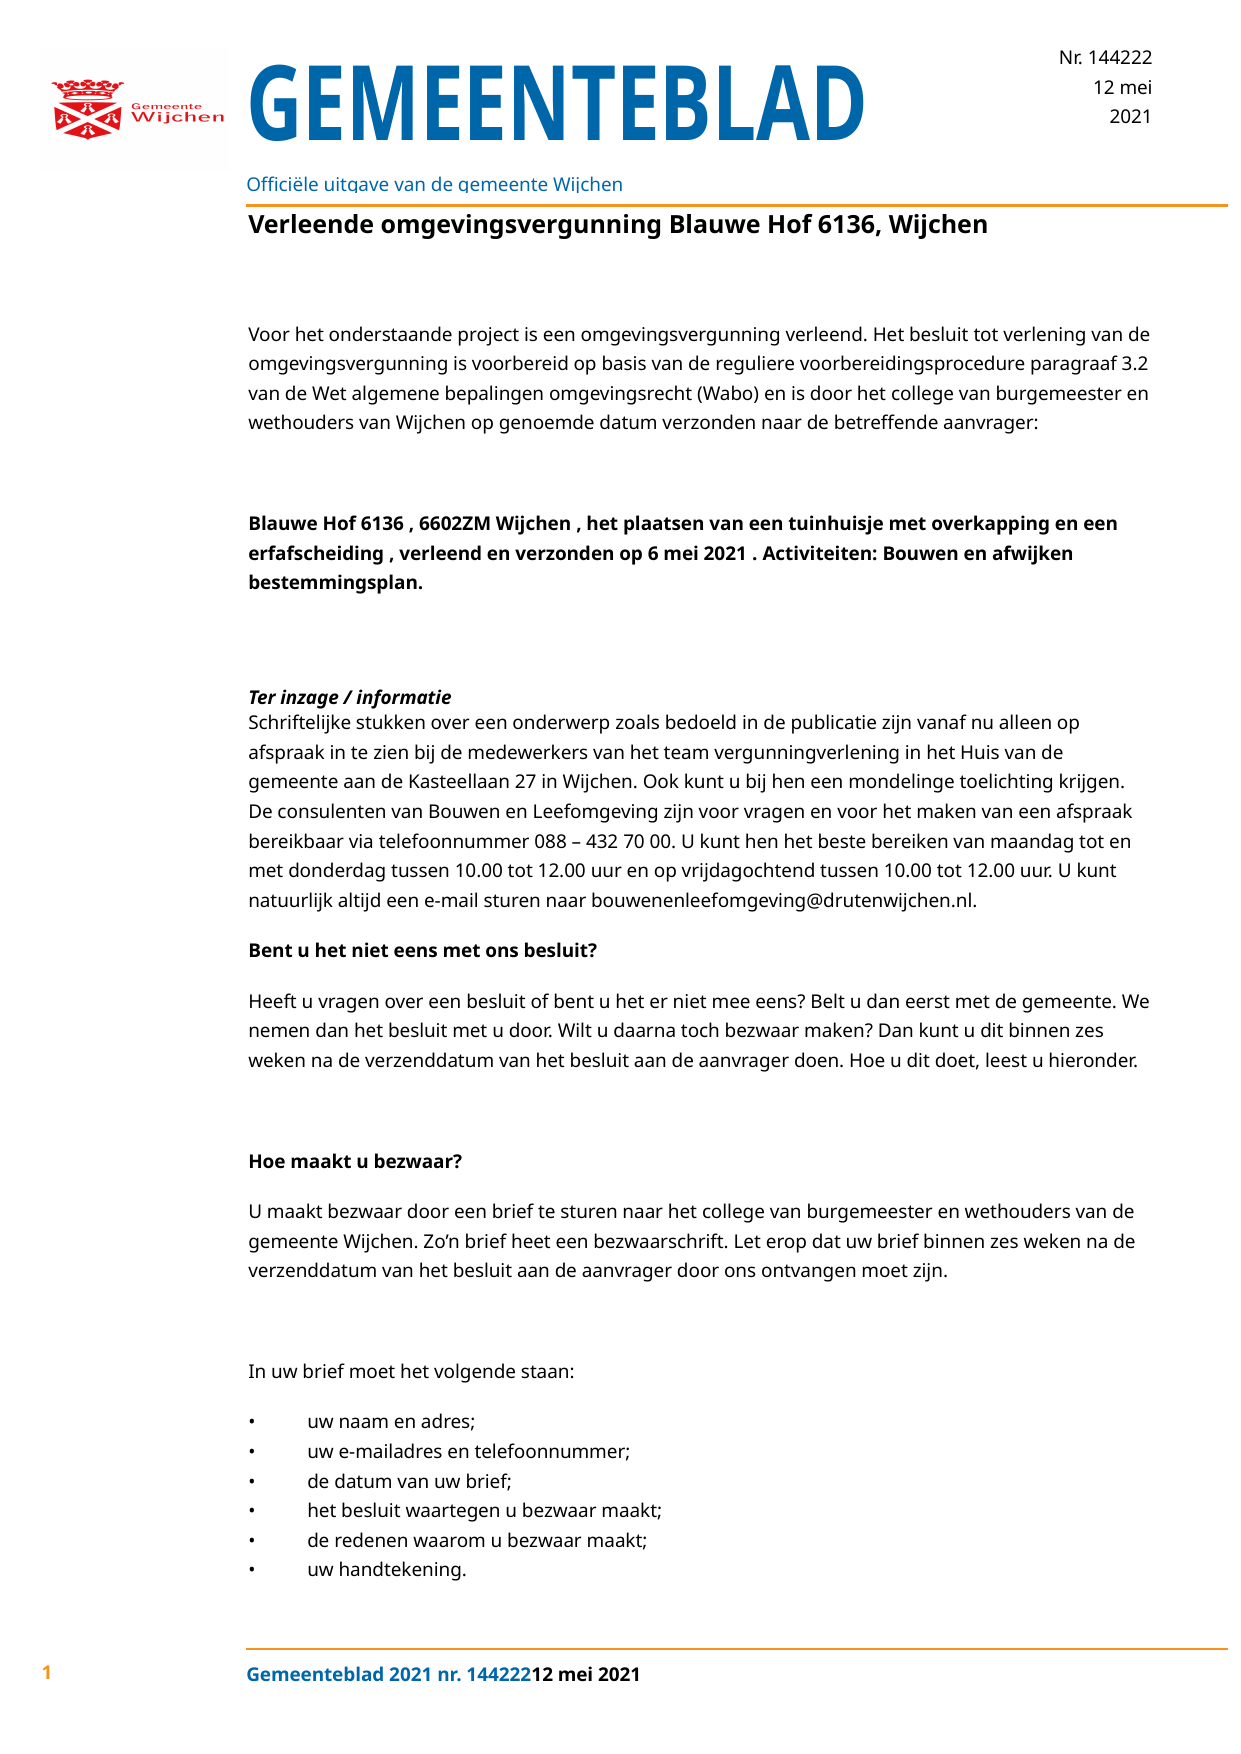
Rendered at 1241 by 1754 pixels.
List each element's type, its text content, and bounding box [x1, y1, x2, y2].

list het besluit waartegen u bezwaar maakt; [248, 1497, 1152, 1523]
text Bent u het niet eens met ons besluit? [248, 937, 1152, 963]
text Blauwe Hof 6136 , 6602ZM Wijchen , het plaatsen van een tuinhuisje met overkapping en een erfafscheiding , verleend en verzonden op 6 mei 2021 . Activiteiten: Bouwen en afwijken bestemmingsplan. [248, 510, 1152, 595]
text Heeft u vragen over een besluit of bent u het er niet mee eens? Belt u dan eerst met de gemeente. We nemen dan het besluit met u door. Wilt u daarna toch bezwaar maken? Dan kunt u dit binnen zes weken na de verzenddatum van het besluit aan de aanvrager doen. Hoe u dit doet, leest u hieronder. [248, 988, 1152, 1073]
text Hoe maakt u bezwaar? [248, 1148, 1152, 1174]
text Voor het onderstaande project is een omgevingsvergunning verleend. Het besluit tot verlening van de omgevingsvergunning is voorbereid op basis van de reguliere voorbereidingsprocedure paragraaf 3.2 van de Wet algemene bepalingen omgevingsrecht (Wabo) en is door het college van burgemeester en wethouders van Wijchen op genoemde datum verzonden naar de betreffende aanvrager: [248, 321, 1152, 435]
text Ter inzage / informatie [248, 684, 1152, 709]
picture [41, 47, 231, 172]
list uw naam en adres; [248, 1409, 1152, 1434]
text U maakt bezwaar door een brief te sturen naar het college van burgemeester en wethouders van de gemeente Wijchen. Zo’n brief heet een bezwaarschrift. Let erop dat uw brief binnen zes weken na de verzenddatum van het besluit aan de aanvrager door ons ontvangen moet zijn. [248, 1198, 1152, 1283]
list uw handtekening. [248, 1557, 1152, 1582]
text Verleende omgevingsvergunning Blauwe Hof 6136, Wijchen [248, 207, 1152, 241]
text In uw brief moet het volgende staan: [248, 1358, 1152, 1384]
list de redenen waarom u bezwaar maakt; [248, 1527, 1152, 1553]
text Schriftelijke stukken over een onderwerp zoals bedoeld in de publicatie zijn vanaf nu alleen op afspraak in te zien bij de medewerkers van het team vergunningverlening in het Huis van de gemeente aan de Kasteellaan 27 in Wijchen. Ook kunt u bij hen een mondelinge toelichting krijgen. De consulenten van Bouwen en Leefomgeving zijn voor vragen en voor het maken van een afspraak bereikbaar via telefoonnummer 088 – 432 70 00. U kunt hen het beste bereiken van maandag tot en met donderdag tussen 10.00 tot 12.00 uur en op vrijdagochtend tussen 10.00 tot 12.00 uur. U kunt natuurlijk altijd een e-mail sturen naar bouwenenleefomgeving@drutenwijchen.nl. [248, 709, 1152, 913]
list de datum van uw brief; [248, 1468, 1152, 1494]
list uw e-mailadres en telefoonnummer; [248, 1438, 1152, 1464]
